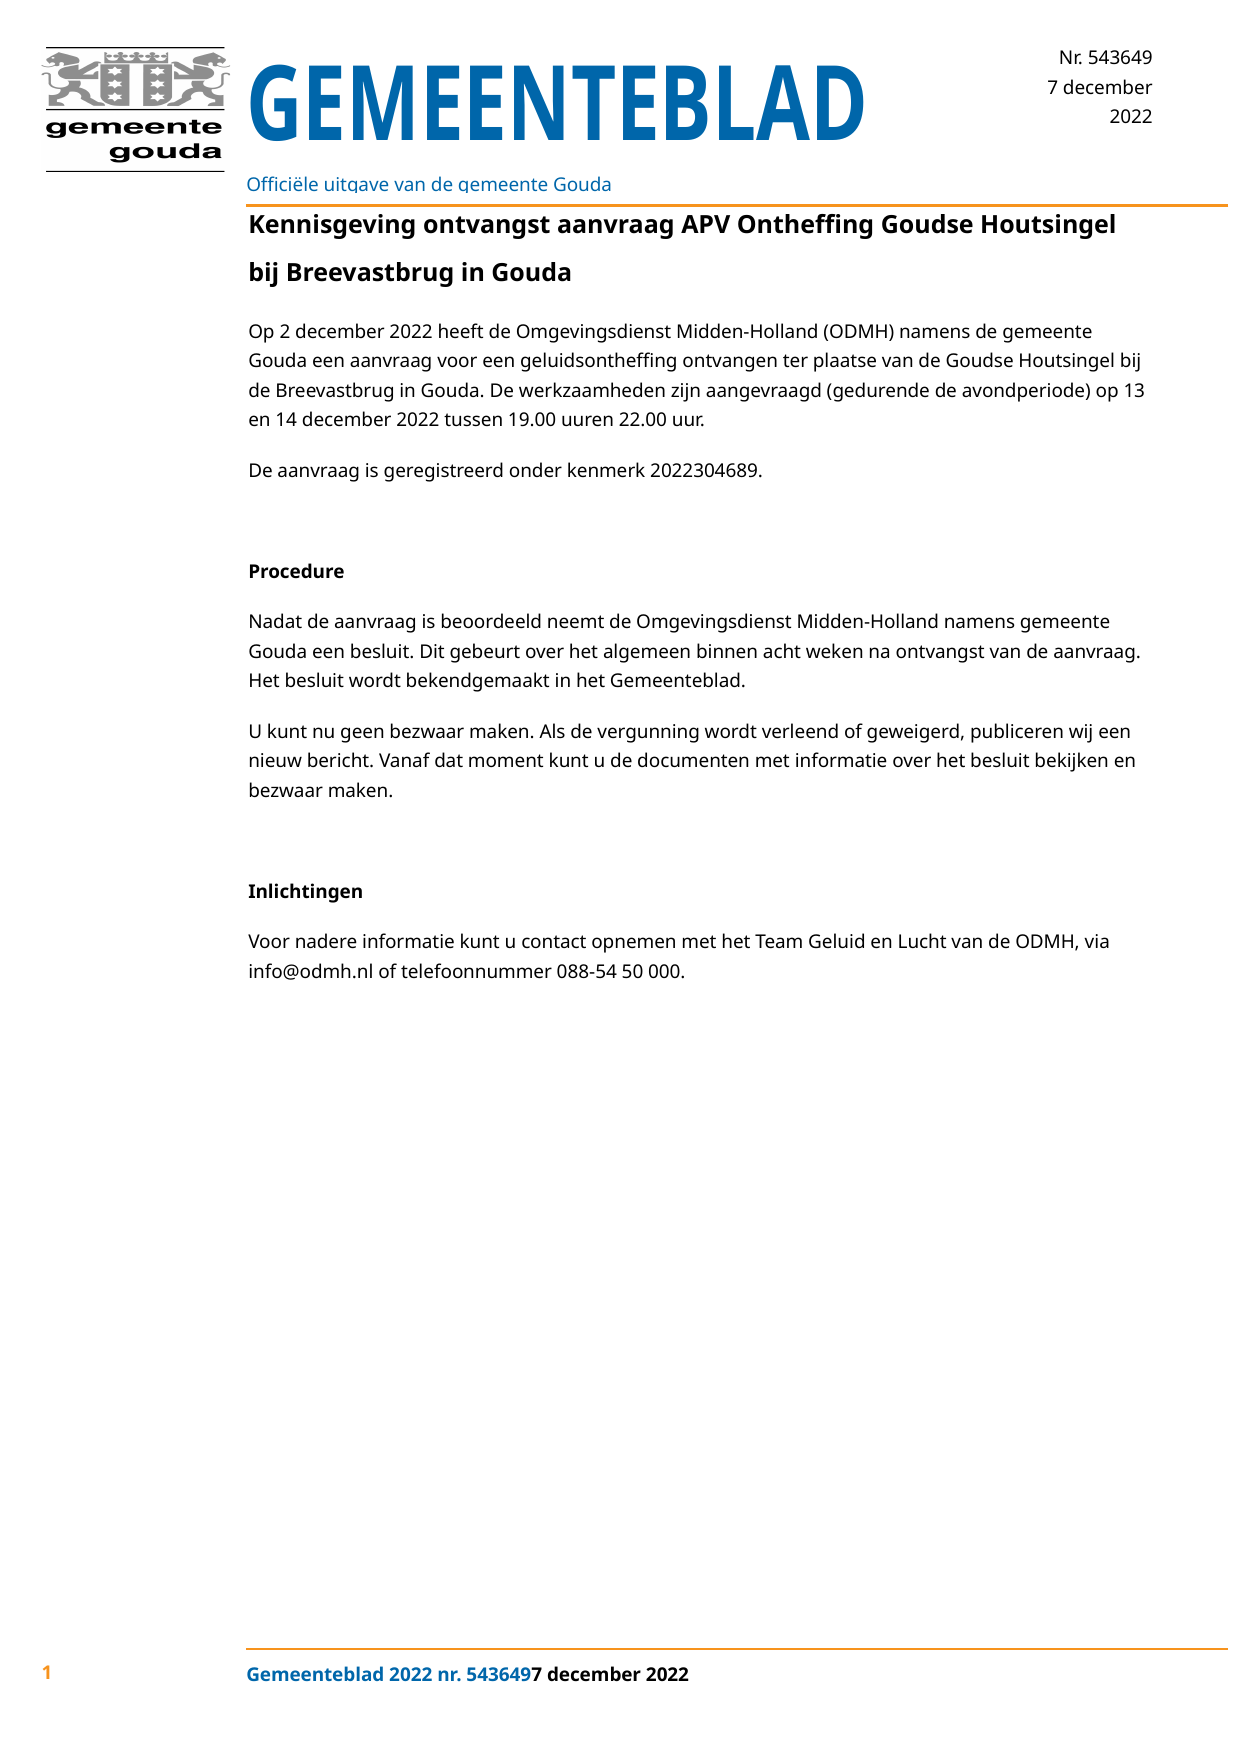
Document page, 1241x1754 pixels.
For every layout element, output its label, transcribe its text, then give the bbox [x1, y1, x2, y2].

text U kunt nu geen bezwaar maken. Als de vergunning wordt verleend of geweigerd, publiceren wij een nieuw bericht. Vanaf dat moment kunt u de documenten met informatie over het besluit bekijken en bezwaar maken. [248, 718, 1152, 803]
text Inlichtingen [248, 878, 1152, 904]
text Nadat de aanvraag is beoordeeld neemt de Omgevingsdienst Midden-Holland namens gemeente Gouda een besluit. Dit gebeurt over het algemeen binnen acht weken na ontvangst van de aanvraag. Het besluit wordt bekendgemaakt in het Gemeenteblad. [248, 608, 1152, 693]
text Procedure [248, 558, 1152, 584]
picture [41, 47, 231, 172]
text Voor nadere informatie kunt u contact opnemen met het Team Geluid en Lucht van de ODMH, via info@odmh.nl of telefoonnummer 088-54 50 000. [248, 928, 1152, 984]
text De aanvraag is geregistreerd onder kenmerk 2022304689. [248, 457, 1152, 483]
text Op 2 december 2022 heeft de Omgevingsdienst Midden-Holland (ODMH) namens de gemeente Gouda een aanvraag voor een geluidsontheffing ontvangen ter plaatse van de Goudse Houtsingel bij de Breevastbrug in Gouda. De werkzaamheden zijn aangevraagd (gedurende de avondperiode) op 13 en 14 december 2022 tussen 19.00 uuren 22.00 uur. [248, 318, 1152, 432]
text Kennisgeving ontvangst aanvraag APV Ontheffing Goudse Houtsingel bij Breevastbrug in Gouda [248, 207, 1152, 288]
